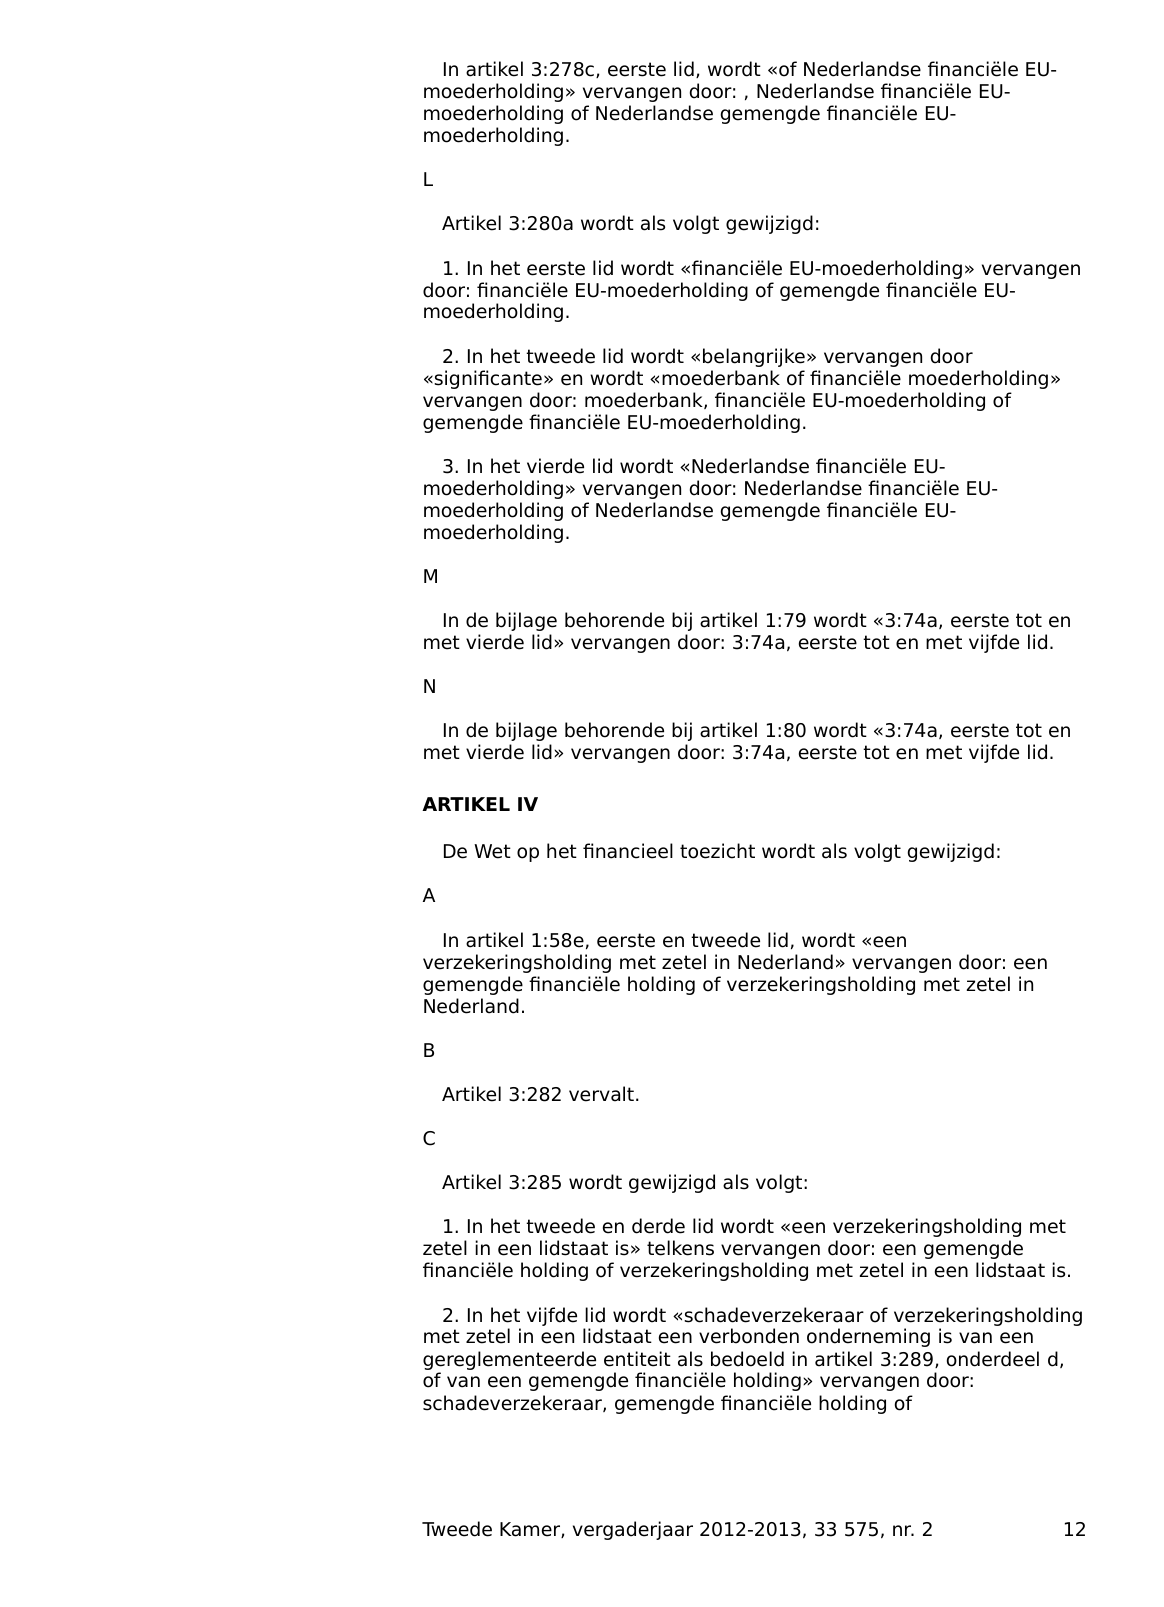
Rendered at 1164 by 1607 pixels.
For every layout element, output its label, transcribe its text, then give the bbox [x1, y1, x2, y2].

text N [422, 676, 1087, 698]
text C [422, 1128, 1087, 1150]
text 3. In het vierde lid wordt «Nederlandse financiële EU-moederholding» vervangen door: Nederlandse financiële EU-moederholding of Nederlandse gemengde financiële EU-moederholding. [422, 456, 1087, 544]
text B [422, 1040, 1087, 1062]
text M [422, 566, 1087, 588]
text Artikel 3:285 wordt gewijzigd als volgt: [422, 1172, 1087, 1194]
text 1. In het tweede en derde lid wordt «een verzekeringsholding met zetel in een lidstaat is» telkens vervangen door: een gemengde financiële holding of verzekeringsholding met zetel in een lidstaat is. [422, 1216, 1087, 1282]
text 2. In het tweede lid wordt «belangrijke» vervangen door «significante» en wordt «moederbank of financiële moederholding» vervangen door: moederbank, financiële EU-moederholding of gemengde financiële EU-moederholding. [422, 346, 1087, 433]
text In artikel 1:58e, eerste en tweede lid, wordt «een verzekeringsholding met zetel in Nederland» vervangen door: een gemengde financiële holding of verzekeringsholding met zetel in Nederland. [422, 929, 1087, 1017]
text L [422, 169, 1087, 191]
text 2. In het vijfde lid wordt «schadeverzekeraar of verzekeringsholding met zetel in een lidstaat een verbonden onderneming is van een gereglementeerde entiteit als bedoeld in artikel 3:289, onderdeel d, of van een gemengde financiële holding» vervangen door: schadeverzekeraar, gemengde financiële holding of [422, 1304, 1087, 1414]
text A [422, 885, 1087, 907]
subtitle ARTIKEL IV [422, 794, 1087, 816]
text Artikel 3:280a wordt als volgt gewijzigd: [422, 213, 1087, 235]
text In artikel 3:278c, eerste lid, wordt «of Nederlandse financiële EU-moederholding» vervangen door: , Nederlandse financiële EU-moederholding of Nederlandse gemengde financiële EU-moederholding. [422, 59, 1087, 147]
text In de bijlage behorende bij artikel 1:79 wordt «3:74a, eerste tot en met vierde lid» vervangen door: 3:74a, eerste tot en met vijfde lid. [422, 610, 1087, 654]
text Artikel 3:282 vervalt. [422, 1084, 1087, 1106]
text De Wet op het financieel toezicht wordt als volgt gewijzigd: [422, 841, 1087, 863]
text In de bijlage behorende bij artikel 1:80 wordt «3:74a, eerste tot en met vierde lid» vervangen door: 3:74a, eerste tot en met vijfde lid. [422, 720, 1087, 764]
text 1. In het eerste lid wordt «financiële EU-moederholding» vervangen door: financiële EU-moederholding of gemengde financiële EU-moederholding. [422, 257, 1087, 323]
